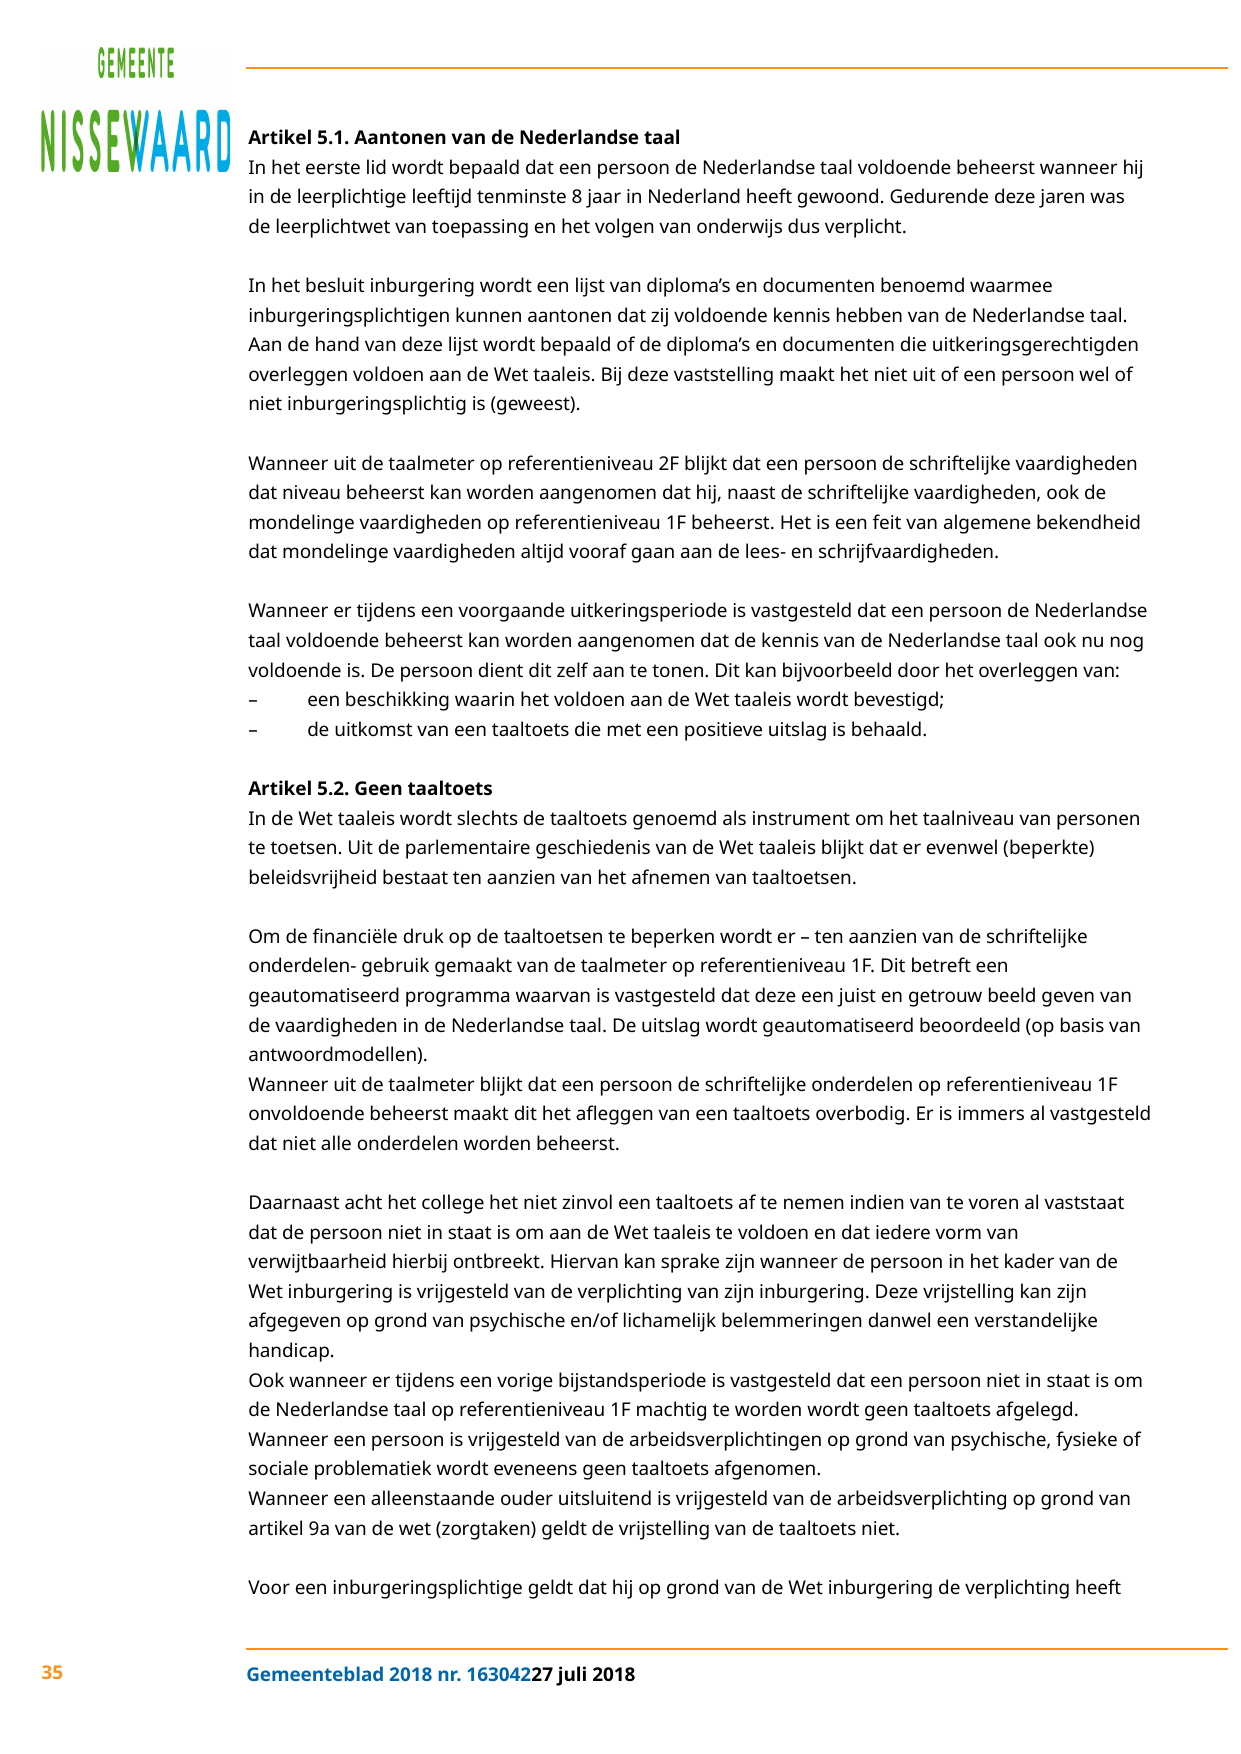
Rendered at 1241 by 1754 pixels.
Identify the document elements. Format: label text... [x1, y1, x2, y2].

text Wanneer er tijdens een voorgaande uitkeringsperiode is vastgesteld dat een persoon de Nederlandse taal voldoende beheerst kan worden aangenomen dat de kennis van de Nederlandse taal ook nu nog voldoende is. De persoon dient dit zelf aan te tonen. Dit kan bijvoorbeeld door het overleggen van: [248, 598, 1152, 683]
text Artikel 5.2. Geen taaltoets [248, 775, 1152, 801]
list een beschikking waarin het voldoen aan de Wet taaleis wordt bevestigd; [248, 686, 1152, 712]
text Daarnaast acht het college het niet zinvol een taaltoets af te nemen indien van te voren al vaststaat dat de persoon niet in staat is om aan de Wet taaleis te voldoen en dat iedere vorm van verwijtbaarheid hierbij ontbreekt. Hiervan kan sprake zijn wanneer de persoon in het kader van de Wet inburgering is vrijgesteld van de verplichting van zijn inburgering. Deze vrijstelling kan zijn afgegeven op grond van psychische en/of lichamelijk belemmeringen danwel een verstandelijke handicap. [248, 1189, 1152, 1363]
text Wanneer uit de taalmeter op referentieniveau 2F blijkt dat een persoon de schriftelijke vaardigheden dat niveau beheerst kan worden aangenomen dat hij, naast de schriftelijke vaardigheden, ook de mondelinge vaardigheden op referentieniveau 1F beheerst. Het is een feit van algemene bekendheid dat mondelinge vaardigheden altijd vooraf gaan aan de lees- en schrijfvaardigheden. [248, 450, 1152, 564]
text Om de financiële druk op de taaltoetsen te beperken wordt er – ten aanzien van de schriftelijke onderdelen- gebruik gemaakt van de taalmeter op referentieniveau 1F. Dit betreft een geautomatiseerd programma waarvan is vastgesteld dat deze een juist en getrouw beeld geven van de vaardigheden in de Nederlandse taal. De uitslag wordt geautomatiseerd beoordeeld (op basis van antwoordmodellen). [248, 923, 1152, 1067]
picture [176, 157, 187, 172]
picture [201, 122, 206, 138]
text In het eerste lid wordt bepaald dat een persoon de Nederlandse taal voldoende beheerst wanneer hij in de leerplichtige leeftijd tenminste 8 jaar in Nederland heeft gewoond. Gedurende deze jaren was de leerplichtwet van toepassing en het volgen van onderwijs dus verplicht. [248, 154, 1152, 239]
picture [41, 47, 231, 172]
text Artikel 5.1. Aantonen van de Nederlandse taal [248, 124, 1152, 150]
picture [222, 122, 227, 160]
text In de Wet taaleis wordt slechts de taaltoets genoemd als instrument om het taalniveau van personen te toetsen. Uit de parlementaire geschiedenis van de Wet taaleis blijkt dat er evenwel (beperkte) beleidsvrijheid bestaat ten aanzien van het afnemen van taaltoetsen. [248, 805, 1152, 890]
list de uitkomst van een taaltoets die met een positieve uitslag is behaald. [248, 716, 1152, 742]
picture [154, 157, 165, 172]
text In het besluit inburgering wordt een lijst van diploma’s en documenten benoemd waarmee inburgeringsplichtigen kunnen aantonen dat zij voldoende kennis hebben van de Nederlandse taal. Aan de hand van deze lijst wordt bepaald of de diploma’s en documenten die uitkeringsgerechtigden overleggen voldoen aan de Wet taaleis. Bij deze vaststelling maakt het niet uit of een persoon wel of niet inburgeringsplichtig is (geweest). [248, 272, 1152, 416]
text Wanneer een alleenstaande ouder uitsluitend is vrijgesteld van de arbeidsverplichting op grond van artikel 9a van de wet (zorgtaken) geldt de vrijstelling van de taaltoets niet. [248, 1485, 1152, 1541]
text Wanneer een persoon is vrijgesteld van de arbeidsverplichtingen op grond van psychische, fysieke of sociale problematiek wordt eveneens geen taaltoets afgenomen. [248, 1426, 1152, 1481]
text Wanneer uit de taalmeter blijkt dat een persoon de schriftelijke onderdelen op referentieniveau 1F onvoldoende beheerst maakt dit het afleggen van een taaltoets overbodig. Er is immers al vastgesteld dat niet alle onderdelen worden beheerst. [248, 1071, 1152, 1156]
text Ook wanneer er tijdens een vorige bijstandsperiode is vastgesteld dat een persoon niet in staat is om de Nederlandse taal op referentieniveau 1F machtig te worden wordt geen taaltoets afgelegd. [248, 1367, 1152, 1422]
text Voor een inburgeringsplichtige geldt dat hij op grond van de Wet inburgering de verplichting heeft [248, 1574, 1152, 1600]
picture [200, 151, 206, 172]
